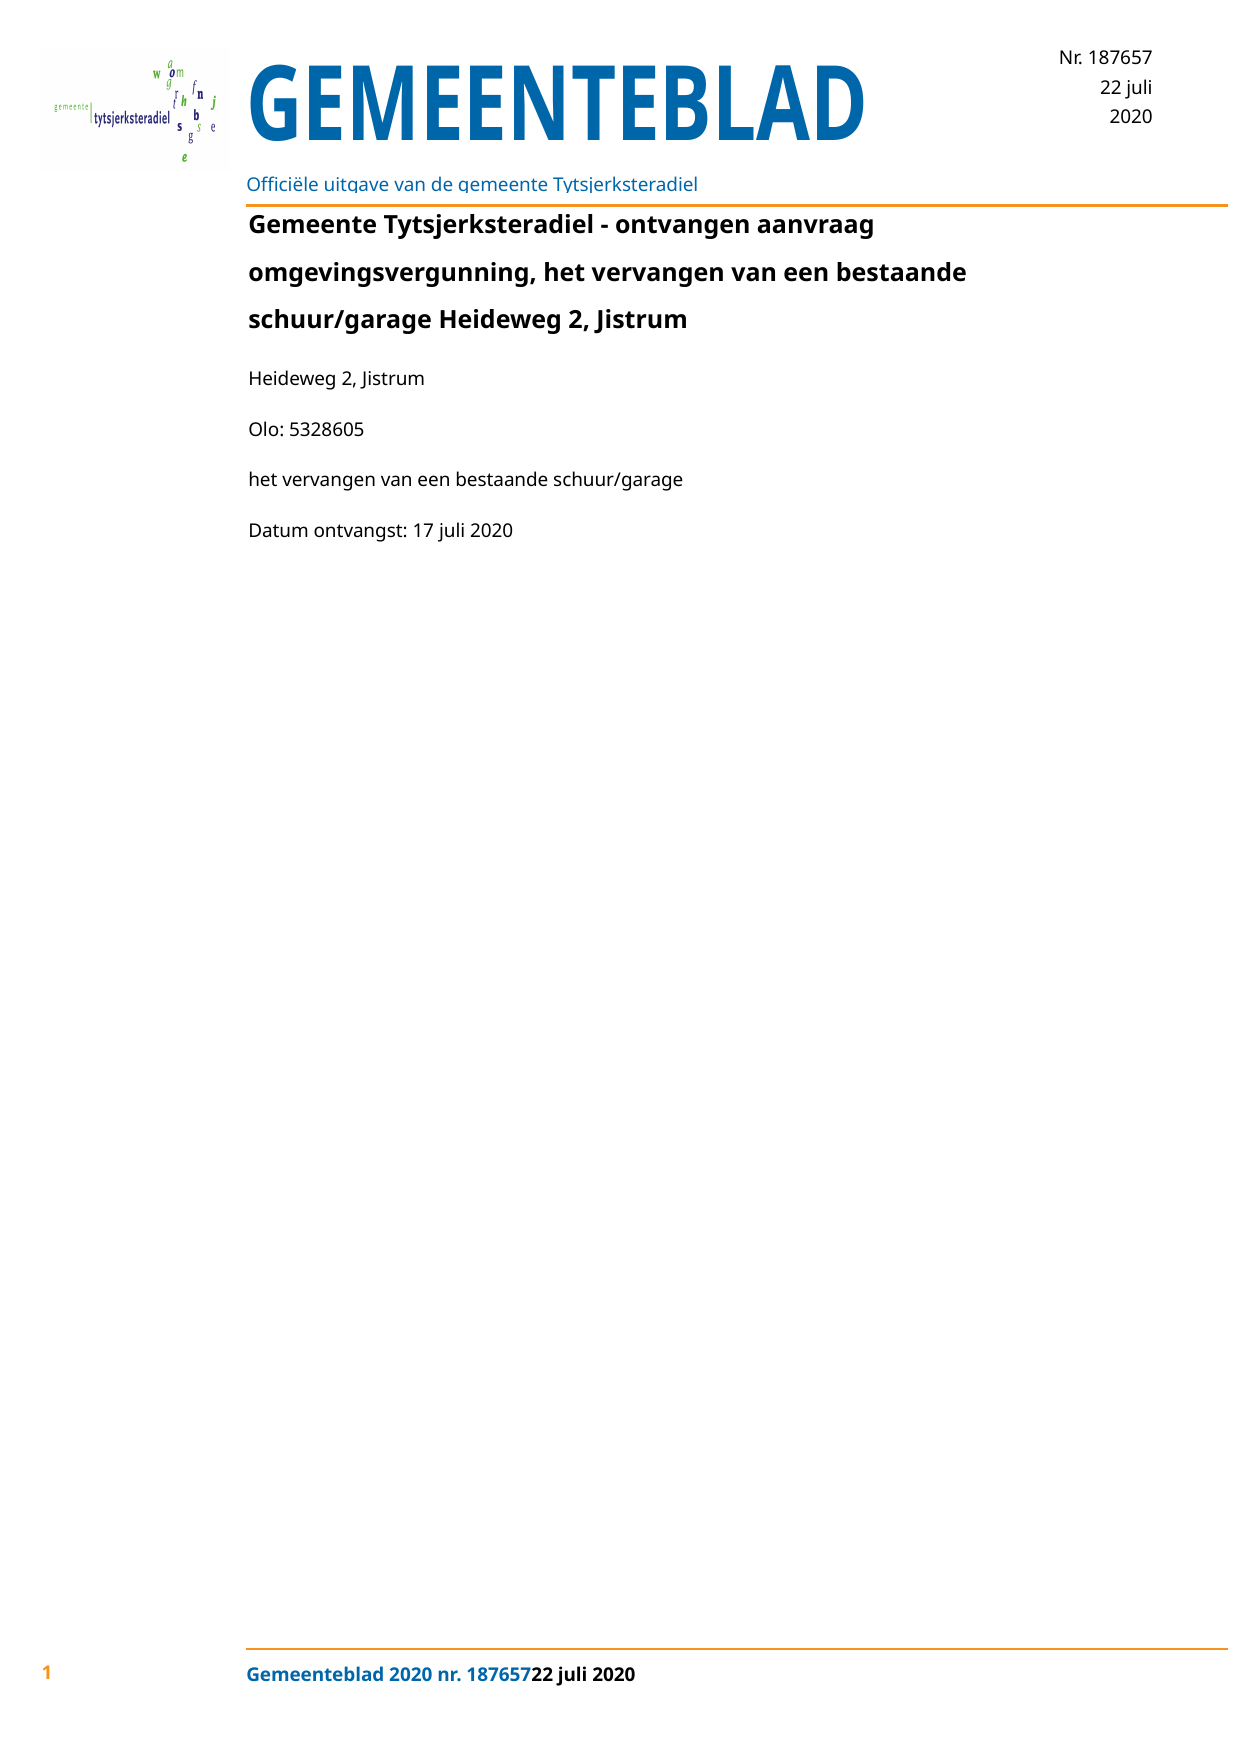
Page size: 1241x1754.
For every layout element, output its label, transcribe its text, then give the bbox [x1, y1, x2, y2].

text Olo: 5328605 [248, 416, 1152, 442]
text het vervangen van een bestaande schuur/garage [248, 466, 1152, 492]
picture [41, 47, 231, 172]
text Heideweg 2, Jistrum [248, 366, 1152, 391]
text Datum ontvangst: 17 juli 2020 [248, 517, 1152, 542]
text Gemeente Tytsjerksteradiel - ontvangen aanvraag omgevingsvergunning, het vervangen van een bestaande schuur/garage Heideweg 2, Jistrum [248, 207, 1152, 336]
